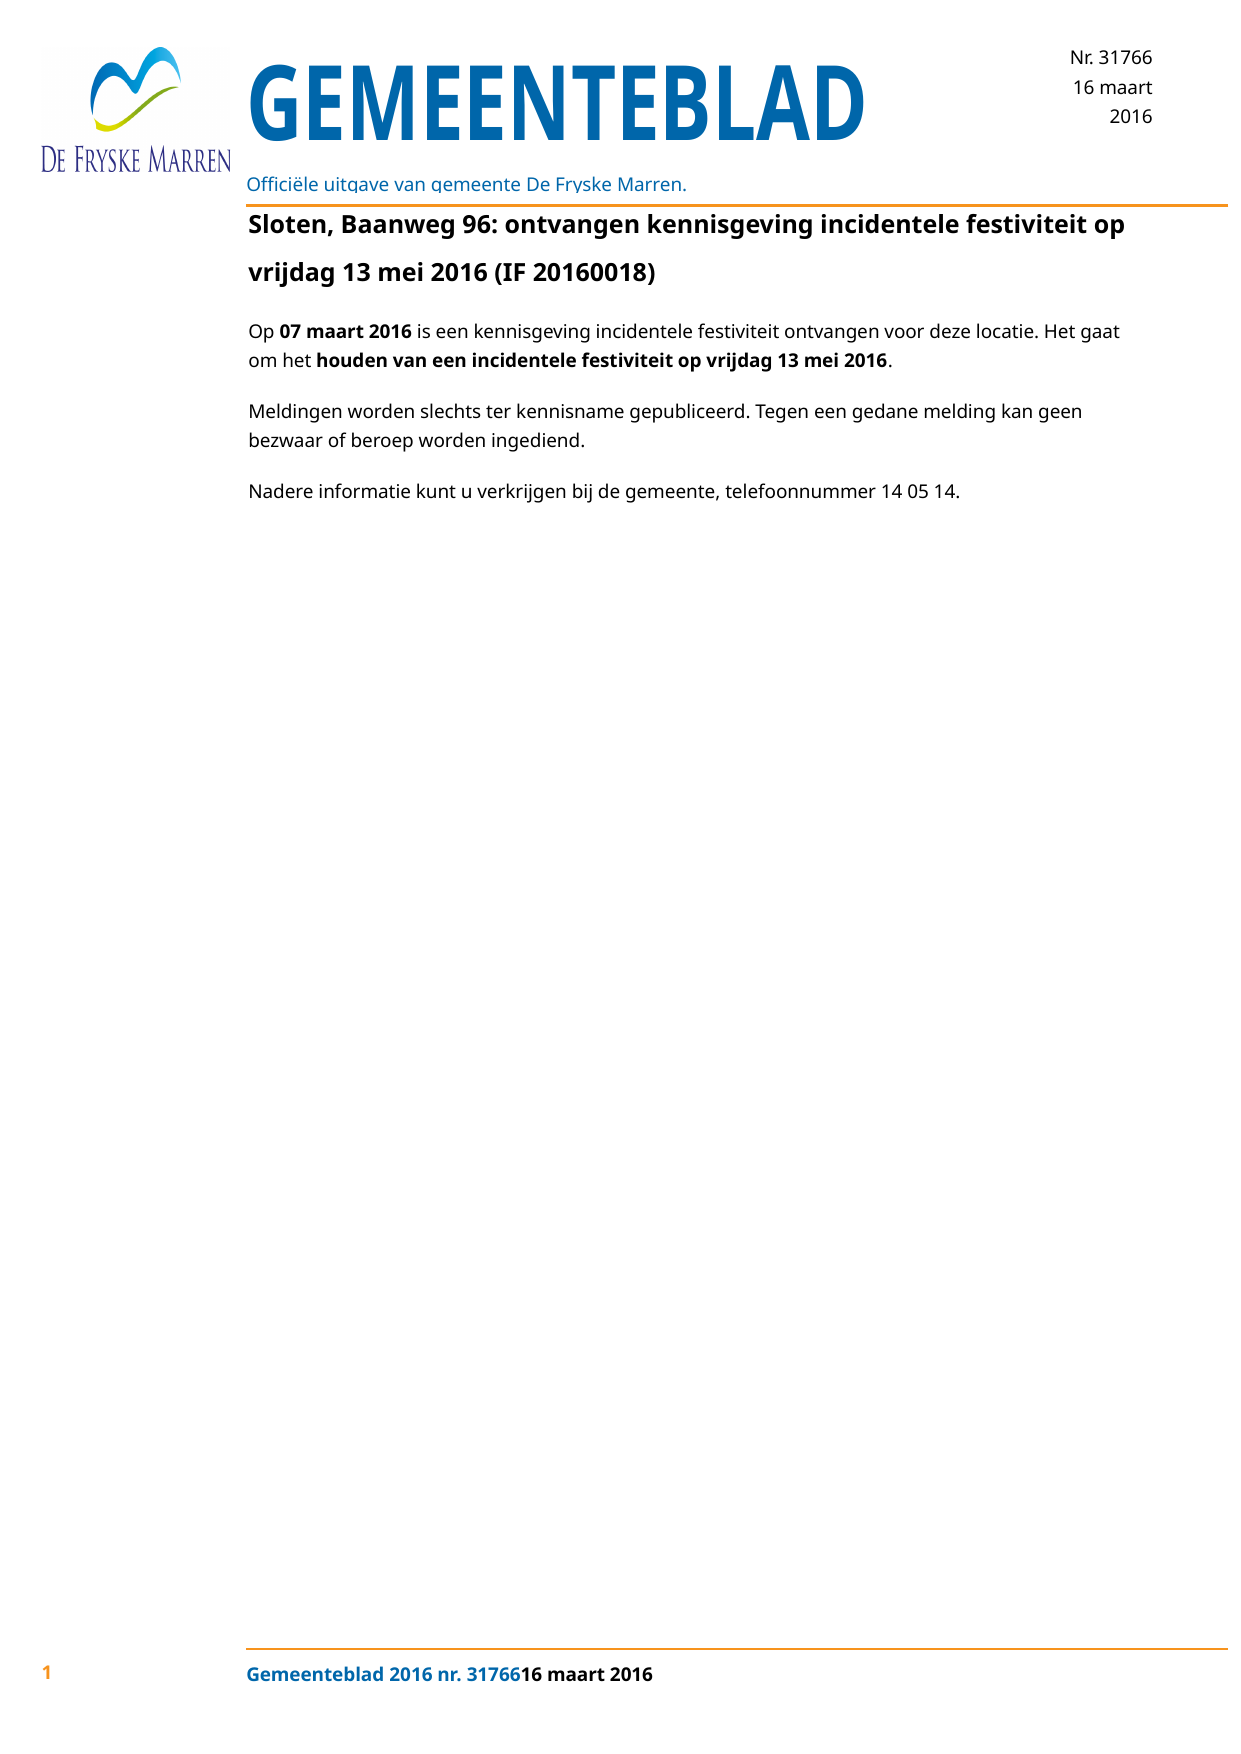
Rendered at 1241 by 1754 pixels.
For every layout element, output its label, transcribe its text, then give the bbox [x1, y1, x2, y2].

text Op 07 maart 2016 is een kennisgeving incidentele festiviteit ontvangen voor deze locatie. Het gaat om het houden van een incidentele festiviteit op vrijdag 13 mei 2016. [248, 318, 1152, 373]
picture [41, 47, 231, 172]
text Nadere informatie kunt u verkrijgen bij de gemeente, telefoonnummer 14 05 14. [248, 478, 1152, 504]
text Sloten, Baanweg 96: ontvangen kennisgeving incidentele festiviteit op vrijdag 13 mei 2016 (IF 20160018) [248, 207, 1152, 288]
text Meldingen worden slechts ter kennisname gepubliceerd. Tegen een gedane melding kan geen bezwaar of beroep worden ingediend. [248, 398, 1152, 453]
